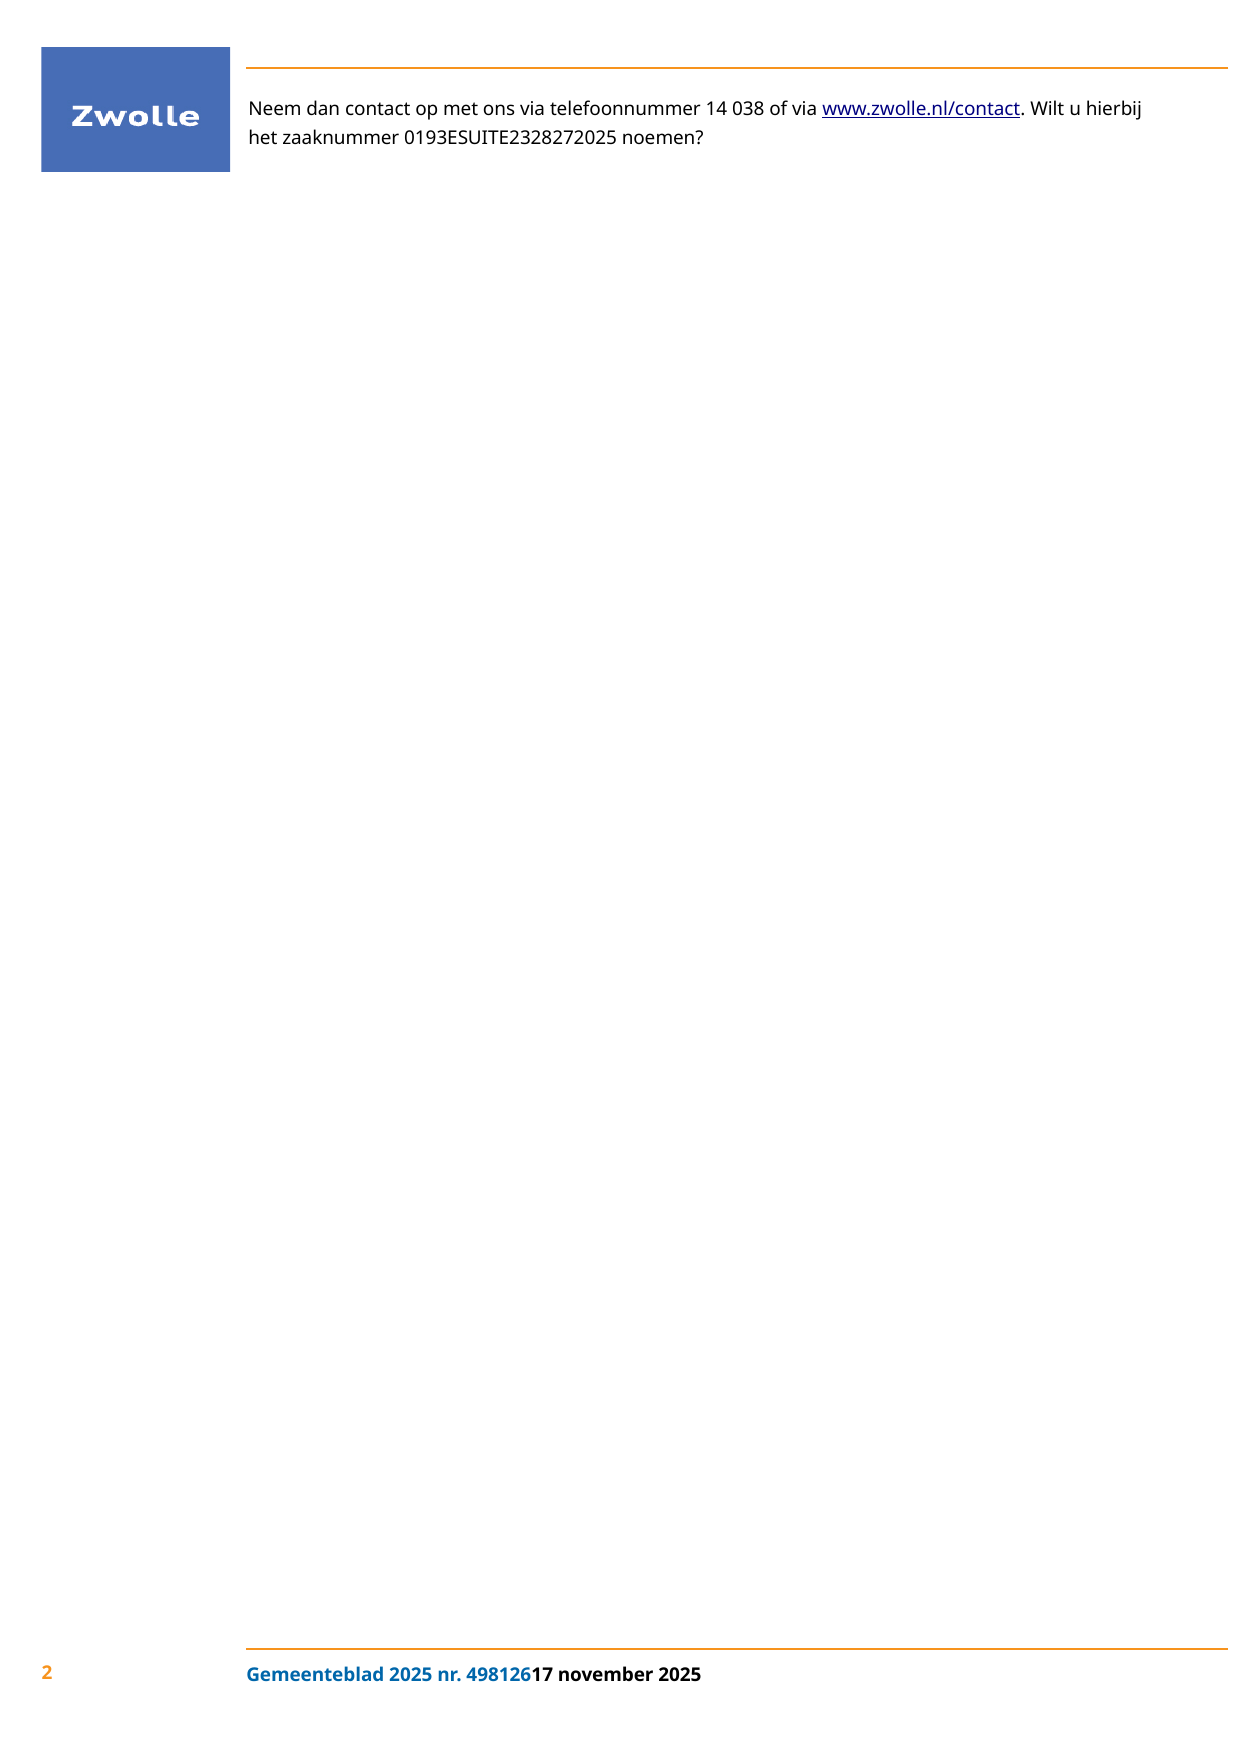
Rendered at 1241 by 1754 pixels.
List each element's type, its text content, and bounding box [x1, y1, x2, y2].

text Neem dan contact op met ons via telefoonnummer 14 038 of via www.zwolle.nl/contact. Wilt u hierbij het zaaknummer 0193ESUITE2328272025 noemen? [248, 95, 1152, 150]
picture [41, 47, 231, 172]
